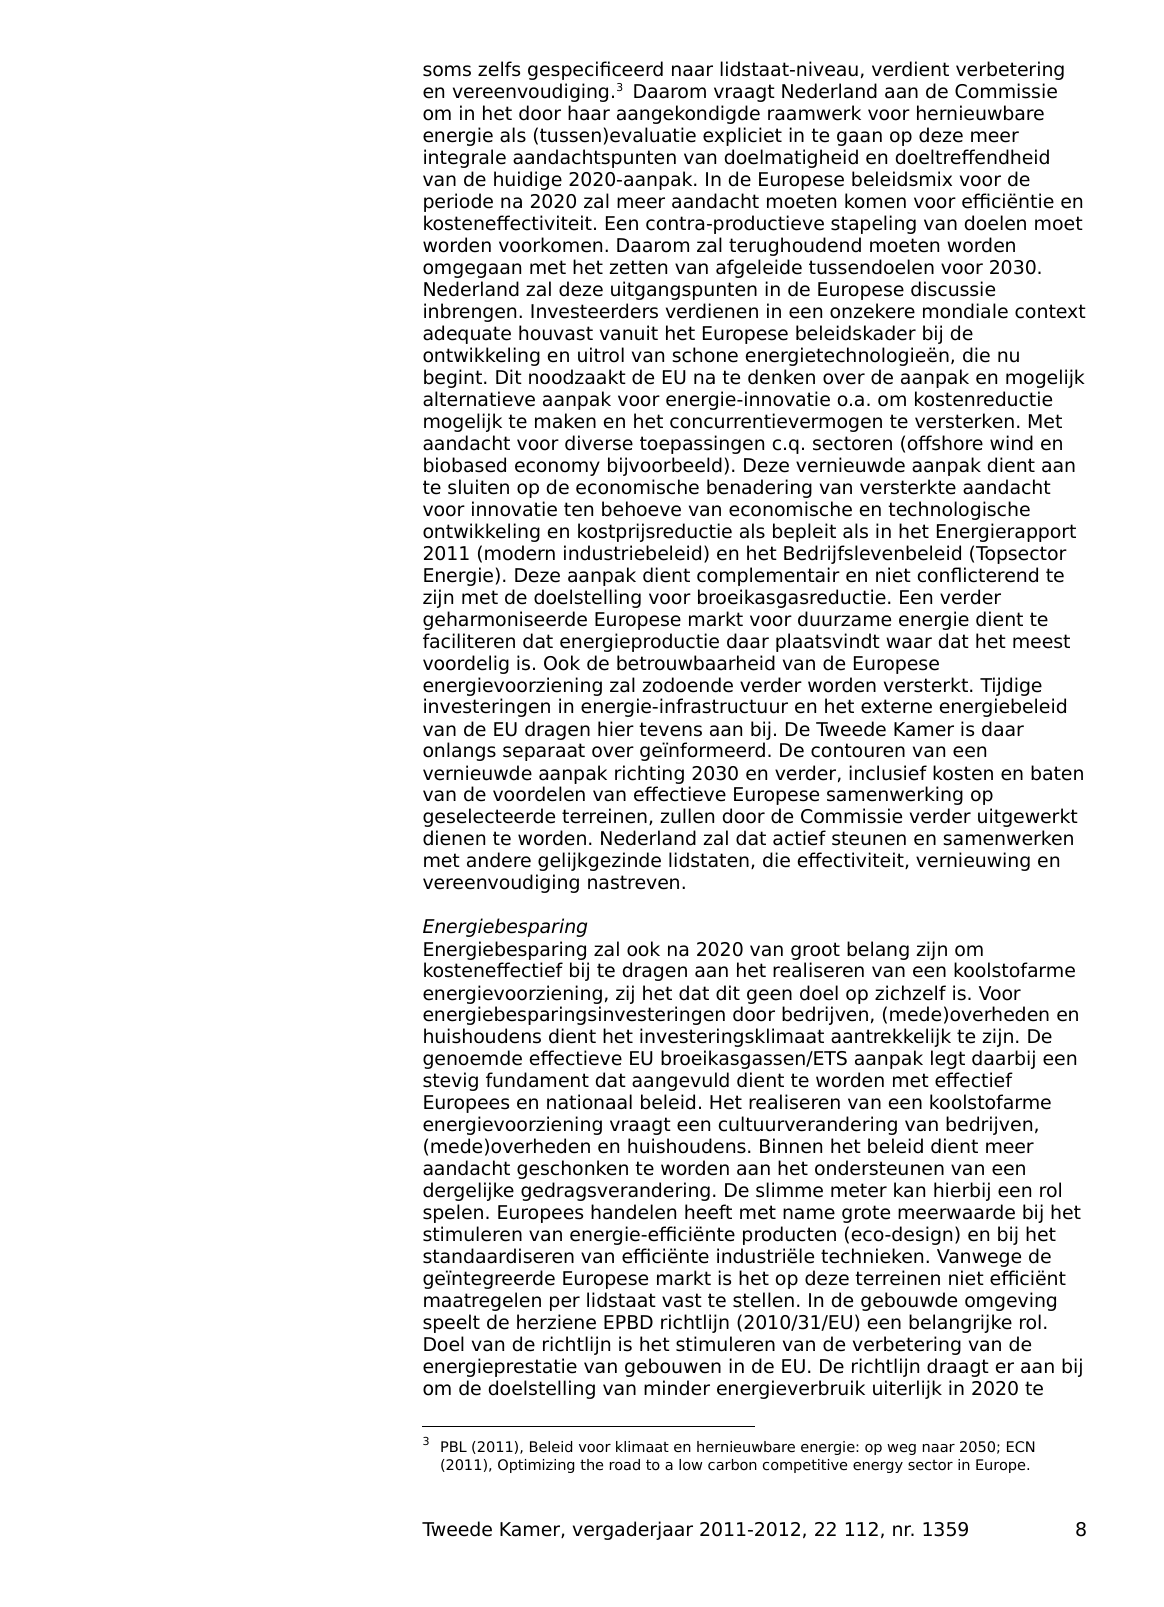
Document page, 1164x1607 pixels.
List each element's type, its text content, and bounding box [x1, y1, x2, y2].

text PBL (2011), Beleid voor klimaat en hernieuwbare energie: op weg naar 2050; ECN (2011), Optimizing the road to a low carbon competitive energy sector in Europe. [422, 1435, 1087, 1474]
text Energiebesparing zal ook na 2020 van groot belang zijn om kosteneffectief bij te dragen aan het realiseren van een koolstofarme energievoorziening, zij het dat dit geen doel op zichzelf is. Voor energiebesparingsinvesteringen door bedrijven, (mede)overheden en huishoudens dient het investeringsklimaat aantrekkelijk te zijn. De genoemde effectieve EU broeikasgassen/ETS aanpak legt daarbij een stevig fundament dat aangevuld dient te worden met effectief Europees en nationaal beleid. Het realiseren van een koolstofarme energievoorziening vraagt een cultuurverandering van bedrijven, (mede)overheden en huishoudens. Binnen het beleid dient meer aandacht geschonken te worden aan het ondersteunen van een dergelijke gedragsverandering. De slimme meter kan hierbij een rol spelen. Europees handelen heeft met name grote meerwaarde bij het stimuleren van energie-efficiënte producten (eco-design) en bij het standaardiseren van efficiënte industriële technieken. Vanwege de geïntegreerde Europese markt is het op deze terreinen niet efficiënt maatregelen per lidstaat vast te stellen. In de gebouwde omgeving speelt de herziene EPBD richtlijn (2010/31/EU) een belangrijke rol. Doel van de richtlijn is het stimuleren van de verbetering van de energieprestatie van gebouwen in de EU. De richtlijn draagt er aan bij om de doelstelling van minder energieverbruik uiterlijk in 2020 te [422, 938, 1087, 1400]
text soms zelfs gespecificeerd naar lidstaat-niveau, verdient verbetering en vereenvoudiging. Daarom vraagt Nederland aan de Commissie om in het door haar aangekondigde raamwerk voor hernieuwbare energie als (tussen)evaluatie expliciet in te gaan op deze meer integrale aandachtspunten van doelmatigheid en doeltreffendheid van de huidige 2020-aanpak. In de Europese beleidsmix voor de periode na 2020 zal meer aandacht moeten komen voor efficiëntie en kosteneffectiviteit. Een contra-productieve stapeling van doelen moet worden voorkomen. Daarom zal terughoudend moeten worden omgegaan met het zetten van afgeleide tussendoelen voor 2030. Nederland zal deze uitgangspunten in de Europese discussie inbrengen. Investeerders verdienen in een onzekere mondiale context adequate houvast vanuit het Europese beleidskader bij de ontwikkeling en uitrol van schone energietechnologieën, die nu begint. Dit noodzaakt de EU na te denken over de aanpak en mogelijk alternatieve aanpak voor energie-innovatie o.a. om kostenreductie mogelijk te maken en het concurrentievermogen te versterken. Met aandacht voor diverse toepassingen c.q. sectoren (offshore wind en biobased economy bijvoorbeeld). Deze vernieuwde aanpak dient aan te sluiten op de economische benadering van versterkte aandacht voor innovatie ten behoeve van economische en technologische ontwikkeling en kostprijsreductie als bepleit als in het Energierapport 2011 (modern industriebeleid) en het Bedrijfslevenbeleid (Topsector Energie). Deze aanpak dient complementair en niet conflicterend te zijn met de doelstelling voor broeikasgasreductie. Een verder geharmoniseerde Europese markt voor duurzame energie dient te faciliteren dat energieproductie daar plaatsvindt waar dat het meest voordelig is. Ook de betrouwbaarheid van de Europese energievoorziening zal zodoende verder worden versterkt. Tijdige investeringen in energie-infrastructuur en het externe energiebeleid van de EU dragen hier tevens aan bij. De Tweede Kamer is daar onlangs separaat over geïnformeerd. De contouren van een vernieuwde aanpak richting 2030 en verder, inclusief kosten en baten van de voordelen van effectieve Europese samenwerking op geselecteerde terreinen, zullen door de Commissie verder uitgewerkt dienen te worden. Nederland zal dat actief steunen en samenwerken met andere gelijkgezinde lidstaten, die effectiviteit, vernieuwing en vereenvoudiging nastreven. [422, 59, 1087, 894]
subtitle Energiebesparing [422, 916, 1087, 938]
